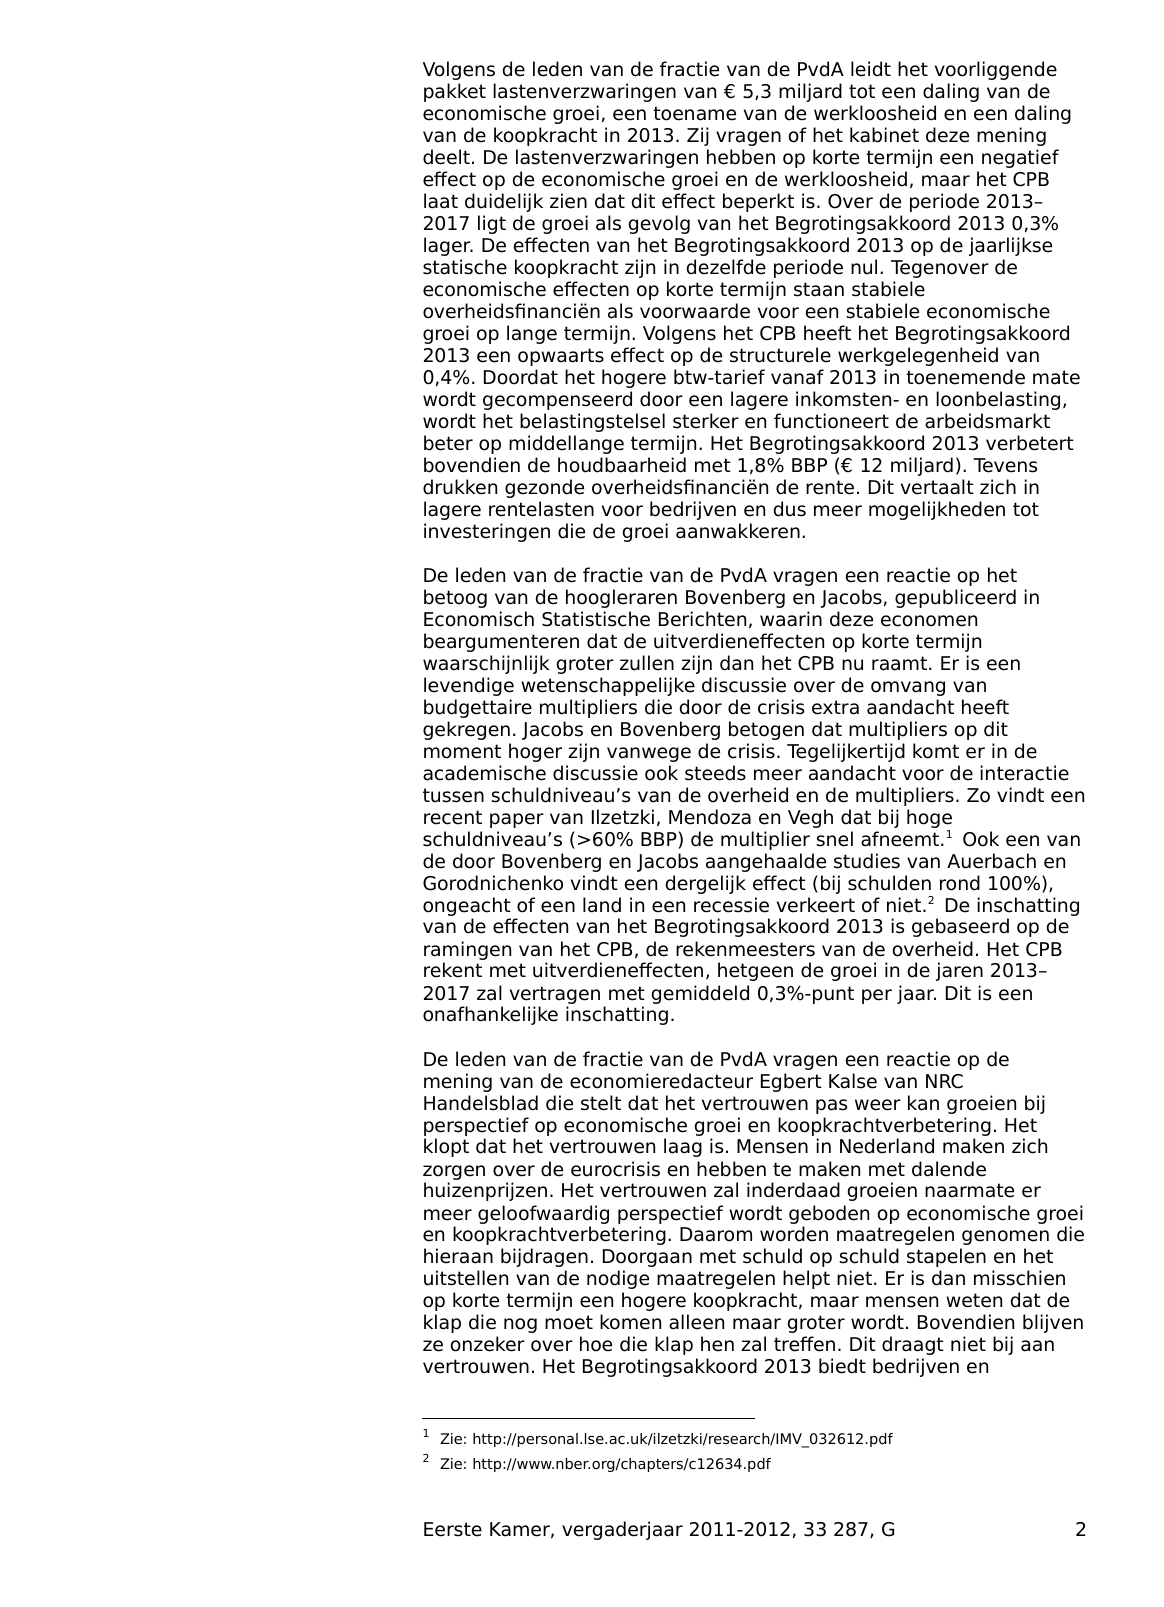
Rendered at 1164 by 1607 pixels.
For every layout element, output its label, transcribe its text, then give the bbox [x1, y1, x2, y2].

text Zie: http://www.nber.org/chapters/c12634.pdf [422, 1452, 1087, 1474]
text De leden van de fractie van de PvdA vragen een reactie op de mening van de economieredacteur Egbert Kalse van NRC Handelsblad die stelt dat het vertrouwen pas weer kan groeien bij perspectief op economische groei en koopkrachtverbetering. Het klopt dat het vertrouwen laag is. Mensen in Nederland maken zich zorgen over de eurocrisis en hebben te maken met dalende huizenprijzen. Het vertrouwen zal inderdaad groeien naarmate er meer geloofwaardig perspectief wordt geboden op economische groei en koopkrachtverbetering. Daarom worden maatregelen genomen die hieraan bijdragen. Doorgaan met schuld op schuld stapelen en het uitstellen van de nodige maatregelen helpt niet. Er is dan misschien op korte termijn een hogere koopkracht, maar mensen weten dat de klap die nog moet komen alleen maar groter wordt. Bovendien blijven ze onzeker over hoe die klap hen zal treffen. Dit draagt niet bij aan vertrouwen. Het Begrotingsakkoord 2013 biedt bedrijven en [422, 1048, 1087, 1378]
text De leden van de fractie van de PvdA vragen een reactie op het betoog van de hoogleraren Bovenberg en Jacobs, gepubliceerd in Economisch Statistische Berichten, waarin deze economen beargumenteren dat de uitverdieneffecten op korte termijn waarschijnlijk groter zullen zijn dan het CPB nu raamt. Er is een levendige wetenschappelijke discussie over de omvang van budgettaire multipliers die door de crisis extra aandacht heeft gekregen. Jacobs en Bovenberg betogen dat multipliers op dit moment hoger zijn vanwege de crisis. Tegelijkertijd komt er in de academische discussie ook steeds meer aandacht voor de interactie tussen schuldniveau’s van de overheid en de multipliers. Zo vindt een recent paper van Ilzetzki, Mendoza en Vegh dat bij hoge schuldniveau’s (>60% BBP) de multiplier snel afneemt. Ook een van de door Bovenberg en Jacobs aangehaalde studies van Auerbach en Gorodnichenko vindt een dergelijk effect (bij schulden rond 100%), ongeacht of een land in een recessie verkeert of niet. De inschatting van de effecten van het Begrotingsakkoord 2013 is gebaseerd op de ramingen van het CPB, de rekenmeesters van de overheid. Het CPB rekent met uitverdieneffecten, hetgeen de groei in de jaren 2013–2017 zal vertragen met gemiddeld 0,3%-punt per jaar. Dit is een onafhankelijke inschatting. [422, 565, 1087, 1026]
text Volgens de leden van de fractie van de PvdA leidt het voorliggende pakket lastenverzwaringen van € 5,3 miljard tot een daling van de economische groei, een toename van de werkloosheid en een daling van de koopkracht in 2013. Zij vragen of het kabinet deze mening deelt. De lastenverzwaringen hebben op korte termijn een negatief effect op de economische groei en de werkloosheid, maar het CPB laat duidelijk zien dat dit effect beperkt is. Over de periode 2013–2017 ligt de groei als gevolg van het Begrotingsakkoord 2013 0,3% lager. De effecten van het Begrotingsakkoord 2013 op de jaarlijkse statische koopkracht zijn in dezelfde periode nul. Tegenover de economische effecten op korte termijn staan stabiele overheidsfinanciën als voorwaarde voor een stabiele economische groei op lange termijn. Volgens het CPB heeft het Begrotingsakkoord 2013 een opwaarts effect op de structurele werkgelegenheid van 0,4%. Doordat het hogere btw-tarief vanaf 2013 in toenemende mate wordt gecompenseerd door een lagere inkomsten- en loonbelasting, wordt het belastingstelsel sterker en functioneert de arbeidsmarkt beter op middellange termijn. Het Begrotingsakkoord 2013 verbetert bovendien de houdbaarheid met 1,8% BBP (€ 12 miljard). Tevens drukken gezonde overheidsfinanciën de rente. Dit vertaalt zich in lagere rentelasten voor bedrijven en dus meer mogelijkheden tot investeringen die de groei aanwakkeren. [422, 59, 1087, 543]
text Zie: http://personal.lse.ac.uk/ilzetzki/research/IMV_032612.pdf [422, 1427, 1087, 1449]
